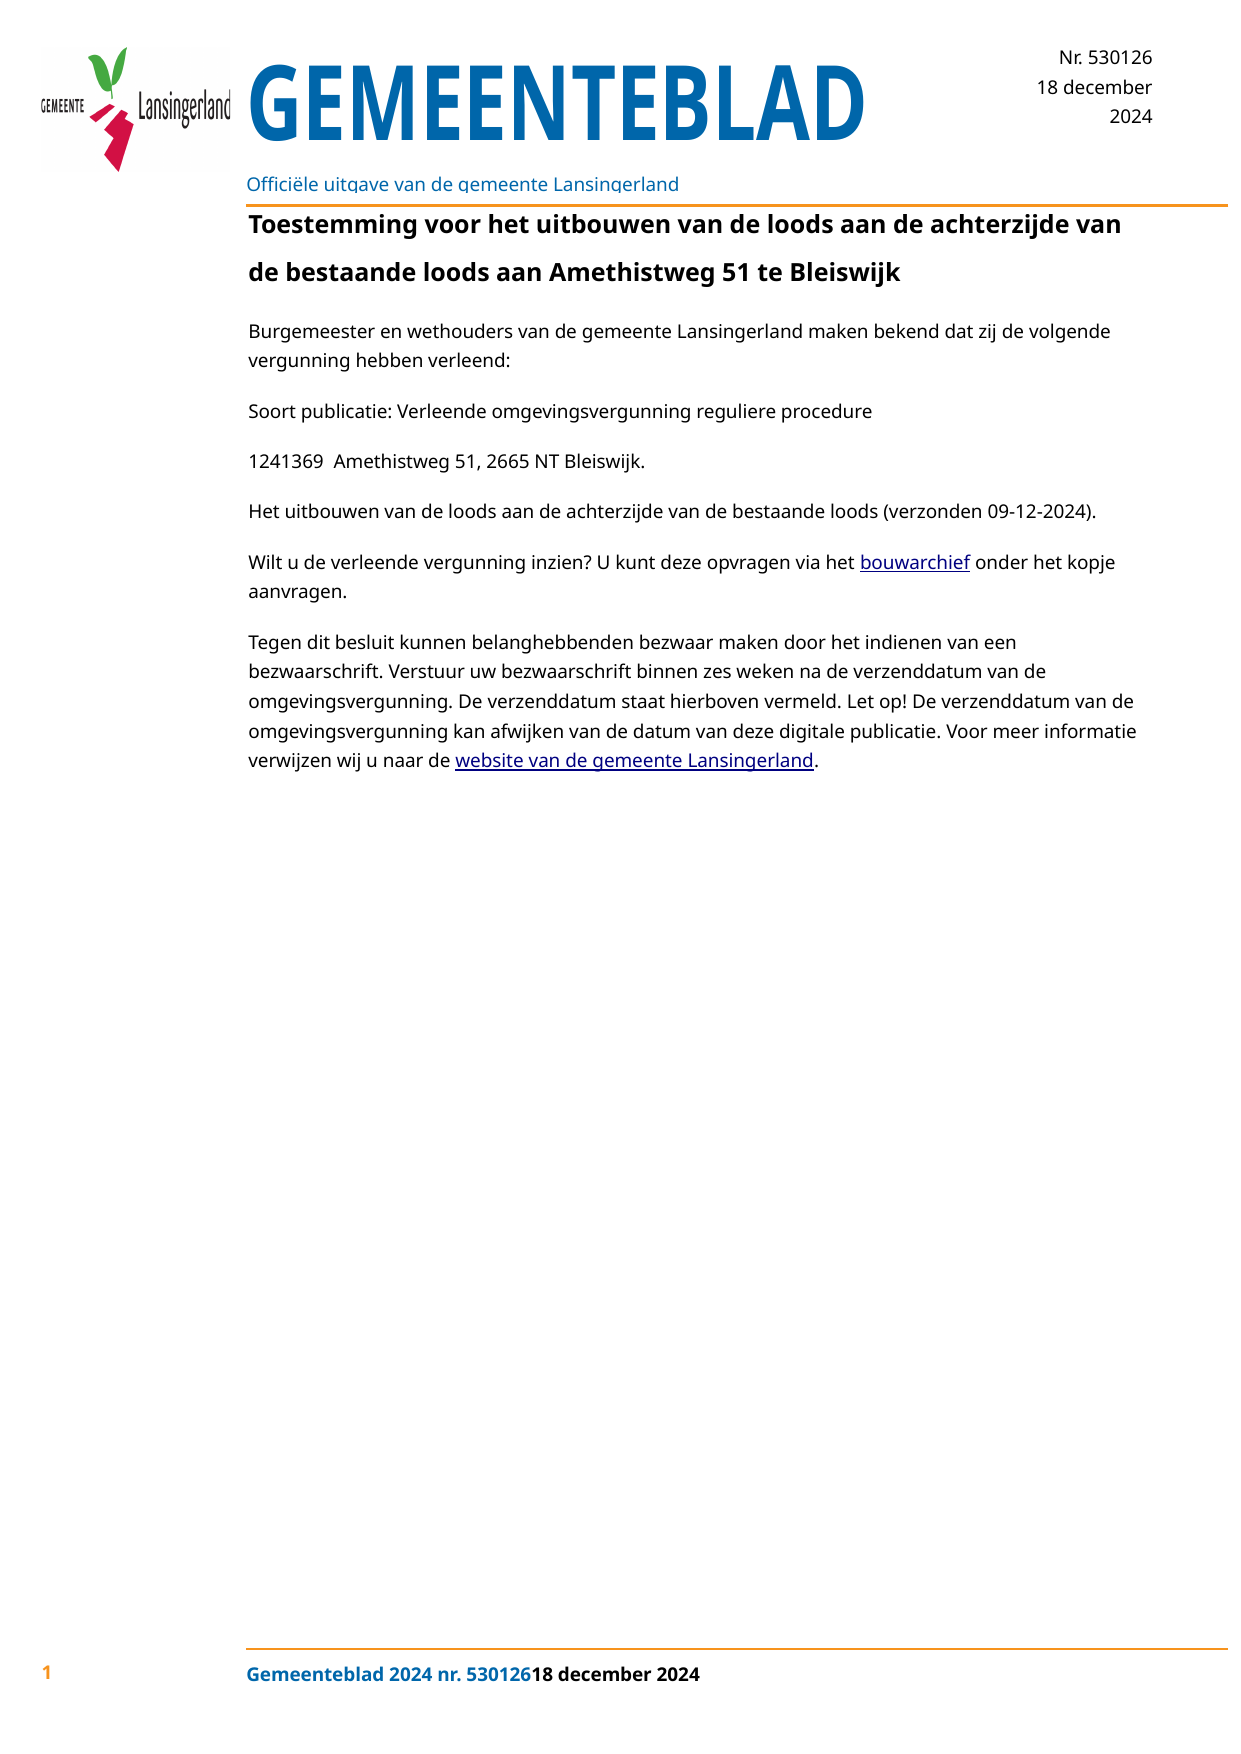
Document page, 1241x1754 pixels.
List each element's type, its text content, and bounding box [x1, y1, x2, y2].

picture [41, 47, 231, 172]
text Wilt u de verleende vergunning inzien? U kunt deze opvragen via het bouwarchief onder het kopje aanvragen. [248, 549, 1152, 604]
text Soort publicatie: Verleende omgevingsvergunning reguliere procedure [248, 398, 1152, 424]
text Het uitbouwen van de loods aan de achterzijde van de bestaande loods (verzonden 09-12-2024). [248, 499, 1152, 524]
text Burgemeester en wethouders van de gemeente Lansingerland maken bekend dat zij de volgende vergunning hebben verleend: [248, 318, 1152, 373]
text 1241369 Amethistweg 51, 2665 NT Bleiswijk. [248, 448, 1152, 474]
text Tegen dit besluit kunnen belanghebbenden bezwaar maken door het indienen van een bezwaarschrift. Verstuur uw bezwaarschrift binnen zes weken na de verzenddatum van de omgevingsvergunning. De verzenddatum staat hierboven vermeld. Let op! De verzenddatum van de omgevingsvergunning kan afwijken van de datum van deze digitale publicatie. Voor meer informatie verwijzen wij u naar de website van de gemeente Lansingerland. [248, 629, 1152, 773]
text Toestemming voor het uitbouwen van de loods aan de achterzijde van de bestaande loods aan Amethistweg 51 te Bleiswijk [248, 207, 1152, 288]
